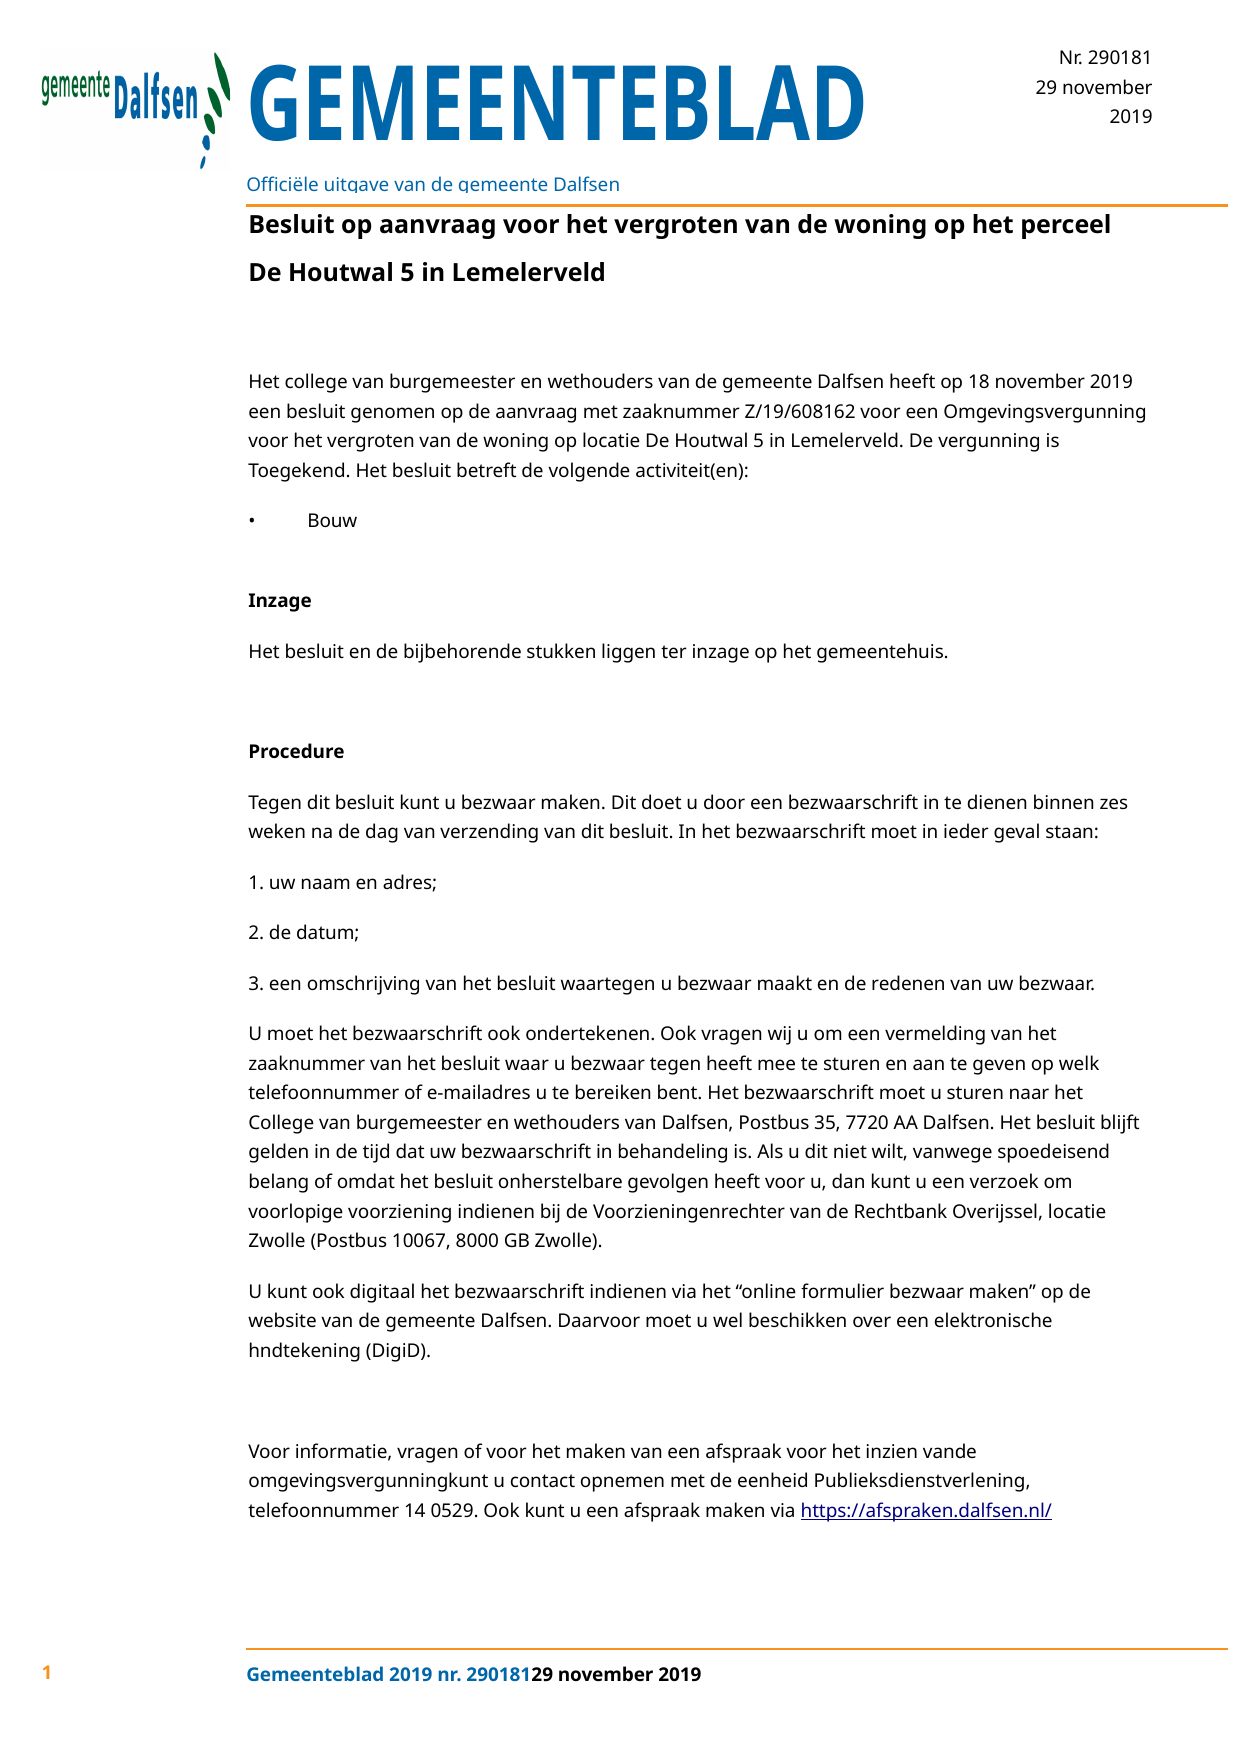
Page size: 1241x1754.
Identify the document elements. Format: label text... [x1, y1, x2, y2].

text Inzage [248, 587, 1152, 613]
text 1. uw naam en adres; [248, 869, 1152, 895]
text Procedure [248, 739, 1152, 764]
list Bouw [248, 507, 1152, 533]
text Voor informatie, vragen of voor het maken van een afspraak voor het inzien vande omgevingsvergunningkunt u contact opnemen met de eenheid Publieksdienstverlening, telefoonnummer 14 0529. Ook kunt u een afspraak maken via https://afspraken.dalfsen.nl/ [248, 1438, 1152, 1523]
picture [41, 47, 231, 172]
text 2. de datum; [248, 919, 1152, 945]
text Besluit op aanvraag voor het vergroten van de woning op het perceel De Houtwal 5 in Lemelerveld [248, 207, 1152, 288]
text Het college van burgemeester en wethouders van de gemeente Dalfsen heeft op 18 november 2019 een besluit genomen op de aanvraag met zaaknummer Z/19/608162 voor een Omgevingsvergunning voor het vergroten van de woning op locatie De Houtwal 5 in Lemelerveld. De vergunning is Toegekend. Het besluit betreft de volgende activiteit(en): [248, 368, 1152, 483]
text U kunt ook digitaal het bezwaarschrift indienen via het “online formulier bezwaar maken” op de website van de gemeente Dalfsen. Daarvoor moet u wel beschikken over een elektronische hndtekening (DigiD). [248, 1278, 1152, 1363]
text Het besluit en de bijbehorende stukken liggen ter inzage op het gemeentehuis. [248, 638, 1152, 664]
text Tegen dit besluit kunt u bezwaar maken. Dit doet u door een bezwaarschrift in te dienen binnen zes weken na de dag van verzending van dit besluit. In het bezwaarschrift moet in ieder geval staan: [248, 789, 1152, 844]
text 3. een omschrijving van het besluit waartegen u bezwaar maakt en de redenen van uw bezwaar. [248, 970, 1152, 996]
text U moet het bezwaarschrift ook ondertekenen. Ook vragen wij u om een vermelding van het zaaknummer van het besluit waar u bezwaar tegen heeft mee te sturen en aan te geven op welk telefoonnummer of e-mailadres u te bereiken bent. Het bezwaarschrift moet u sturen naar het College van burgemeester en wethouders van Dalfsen, Postbus 35, 7720 AA Dalfsen. Het besluit blijft gelden in de tijd dat uw bezwaarschrift in behandeling is. Als u dit niet wilt, vanwege spoedeisend belang of omdat het besluit onherstelbare gevolgen heeft voor u, dan kunt u een verzoek om voorlopige voorziening indienen bij de Voorzieningenrechter van de Rechtbank Overijssel, locatie Zwolle (Postbus 10067, 8000 GB Zwolle). [248, 1020, 1152, 1253]
